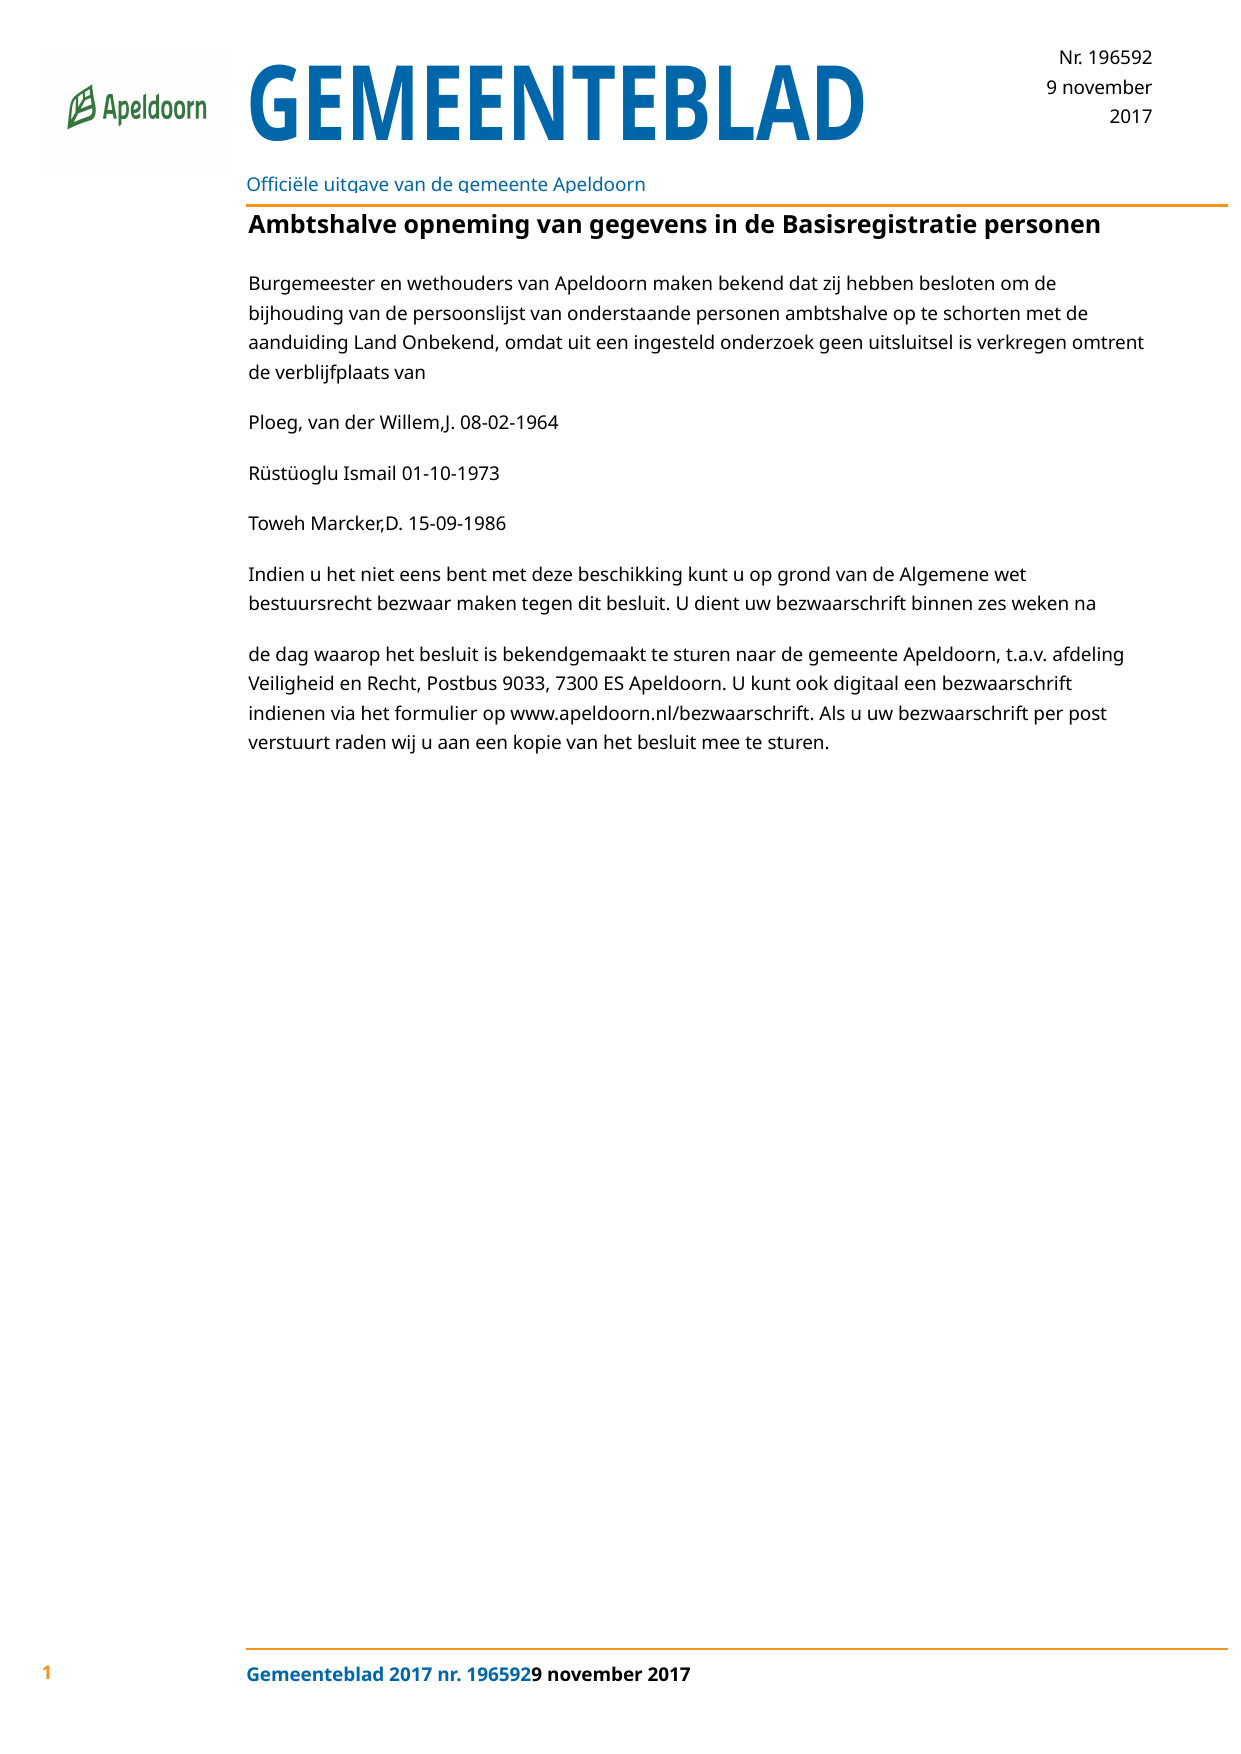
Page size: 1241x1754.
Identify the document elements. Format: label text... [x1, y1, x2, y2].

picture [41, 47, 231, 172]
text de dag waarop het besluit is bekendgemaakt te sturen naar de gemeente Apeldoorn, t.a.v. afdeling Veiligheid en Recht, Postbus 9033, 7300 ES Apeldoorn. U kunt ook digitaal een bezwaarschrift indienen via het formulier op www.apeldoorn.nl/bezwaarschrift. Als u uw bezwaarschrift per post verstuurt raden wij u aan een kopie van het besluit mee te sturen. [248, 641, 1152, 755]
text Ambtshalve opneming van gegevens in de Basisregistratie personen [248, 207, 1152, 241]
text Rüstüoglu Ismail 01-10-1973 [248, 460, 1152, 486]
text Indien u het niet eens bent met deze beschikking kunt u op grond van de Algemene wet bestuursrecht bezwaar maken tegen dit besluit. U dient uw bezwaarschrift binnen zes weken na [248, 561, 1152, 616]
text Burgemeester en wethouders van Apeldoorn maken bekend dat zij hebben besloten om de bijhouding van de persoonslijst van onderstaande personen ambtshalve op te schorten met de aanduiding Land Onbekend, omdat uit een ingesteld onderzoek geen uitsluitsel is verkregen omtrent de verblijfplaats van [248, 270, 1152, 385]
text Toweh Marcker,D. 15-09-1986 [248, 510, 1152, 536]
text Ploeg, van der Willem,J. 08-02-1964 [248, 409, 1152, 435]
